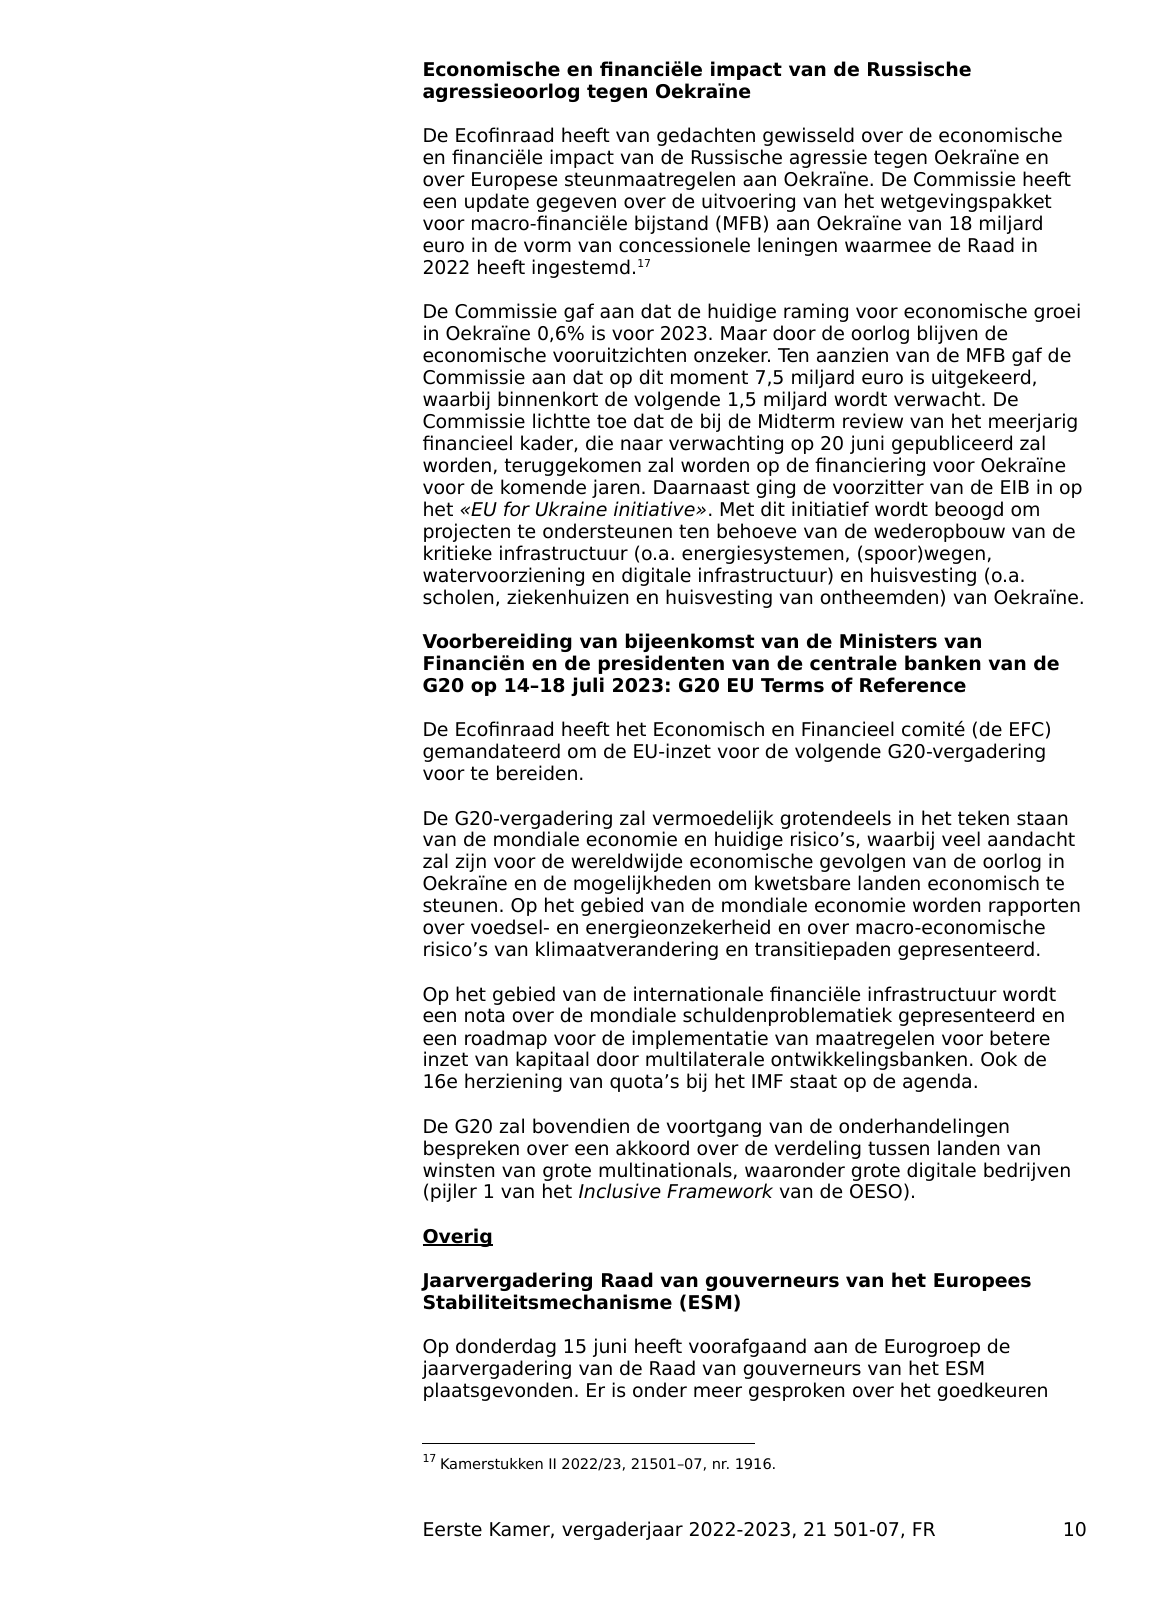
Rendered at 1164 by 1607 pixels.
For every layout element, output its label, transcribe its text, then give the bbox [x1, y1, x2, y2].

text Op donderdag 15 juni heeft voorafgaand aan de Eurogroep de jaarvergadering van de Raad van gouverneurs van het ESM plaatsgevonden. Er is onder meer gesproken over het goedkeuren [422, 1336, 1087, 1402]
subtitle Overig [422, 1226, 1087, 1248]
subtitle Jaarvergadering Raad van gouverneurs van het Europees Stabiliteitsmechanisme (ESM) [422, 1270, 1087, 1314]
text De G20 zal bovendien de voortgang van de onderhandelingen bespreken over een akkoord over de verdeling tussen landen van winsten van grote multinationals, waaronder grote digitale bedrijven (pijler 1 van het Inclusive Framework van de OESO). [422, 1116, 1087, 1203]
text Kamerstukken II 2022/23, 21501–07, nr. 1916. [422, 1452, 1087, 1474]
subtitle Economische en financiële impact van de Russische agressieoorlog tegen Oekraïne [422, 59, 1087, 103]
subtitle Voorbereiding van bijeenkomst van de Ministers van Financiën en de presidenten van de centrale banken van de G20 op 14–18 juli 2023: G20 EU Terms of Reference [422, 631, 1087, 697]
text De G20-vergadering zal vermoedelijk grotendeels in het teken staan van de mondiale economie en huidige risico’s, waarbij veel aandacht zal zijn voor de wereldwijde economische gevolgen van de oorlog in Oekraïne en de mogelijkheden om kwetsbare landen economisch te steunen. Op het gebied van de mondiale economie worden rapporten over voedsel- en energieonzekerheid en over macro-economische risico’s van klimaatverandering en transitiepaden gepresenteerd. [422, 807, 1087, 961]
text De Ecofinraad heeft van gedachten gewisseld over de economische en financiële impact van de Russische agressie tegen Oekraïne en over Europese steunmaatregelen aan Oekraïne. De Commissie heeft een update gegeven over de uitvoering van het wetgevingspakket voor macro-financiële bijstand (MFB) aan Oekraïne van 18 miljard euro in de vorm van concessionele leningen waarmee de Raad in 2022 heeft ingestemd. [422, 125, 1087, 279]
text Op het gebied van de internationale financiële infrastructuur wordt een nota over de mondiale schuldenproblematiek gepresenteerd en een roadmap voor de implementatie van maatregelen voor betere inzet van kapitaal door multilaterale ontwikkelingsbanken. Ook de 16e herziening van quota’s bij het IMF staat op de agenda. [422, 983, 1087, 1093]
text De Commissie gaf aan dat de huidige raming voor economische groei in Oekraïne 0,6% is voor 2023. Maar door de oorlog blijven de economische vooruitzichten onzeker. Ten aanzien van de MFB gaf de Commissie aan dat op dit moment 7,5 miljard euro is uitgekeerd, waarbij binnenkort de volgende 1,5 miljard wordt verwacht. De Commissie lichtte toe dat de bij de Midterm review van het meerjarig financieel kader, die naar verwachting op 20 juni gepubliceerd zal worden, teruggekomen zal worden op de financiering voor Oekraïne voor de komende jaren. Daarnaast ging de voorzitter van de EIB in op het «EU for Ukraine initiative». Met dit initiatief wordt beoogd om projecten te ondersteunen ten behoeve van de wederopbouw van de kritieke infrastructuur (o.a. energiesystemen, (spoor)wegen, watervoorziening en digitale infrastructuur) en huisvesting (o.a. scholen, ziekenhuizen en huisvesting van ontheemden) van Oekraïne. [422, 301, 1087, 609]
text De Ecofinraad heeft het Economisch en Financieel comité (de EFC) gemandateerd om de EU-inzet voor de volgende G20-vergadering voor te bereiden. [422, 719, 1087, 785]
